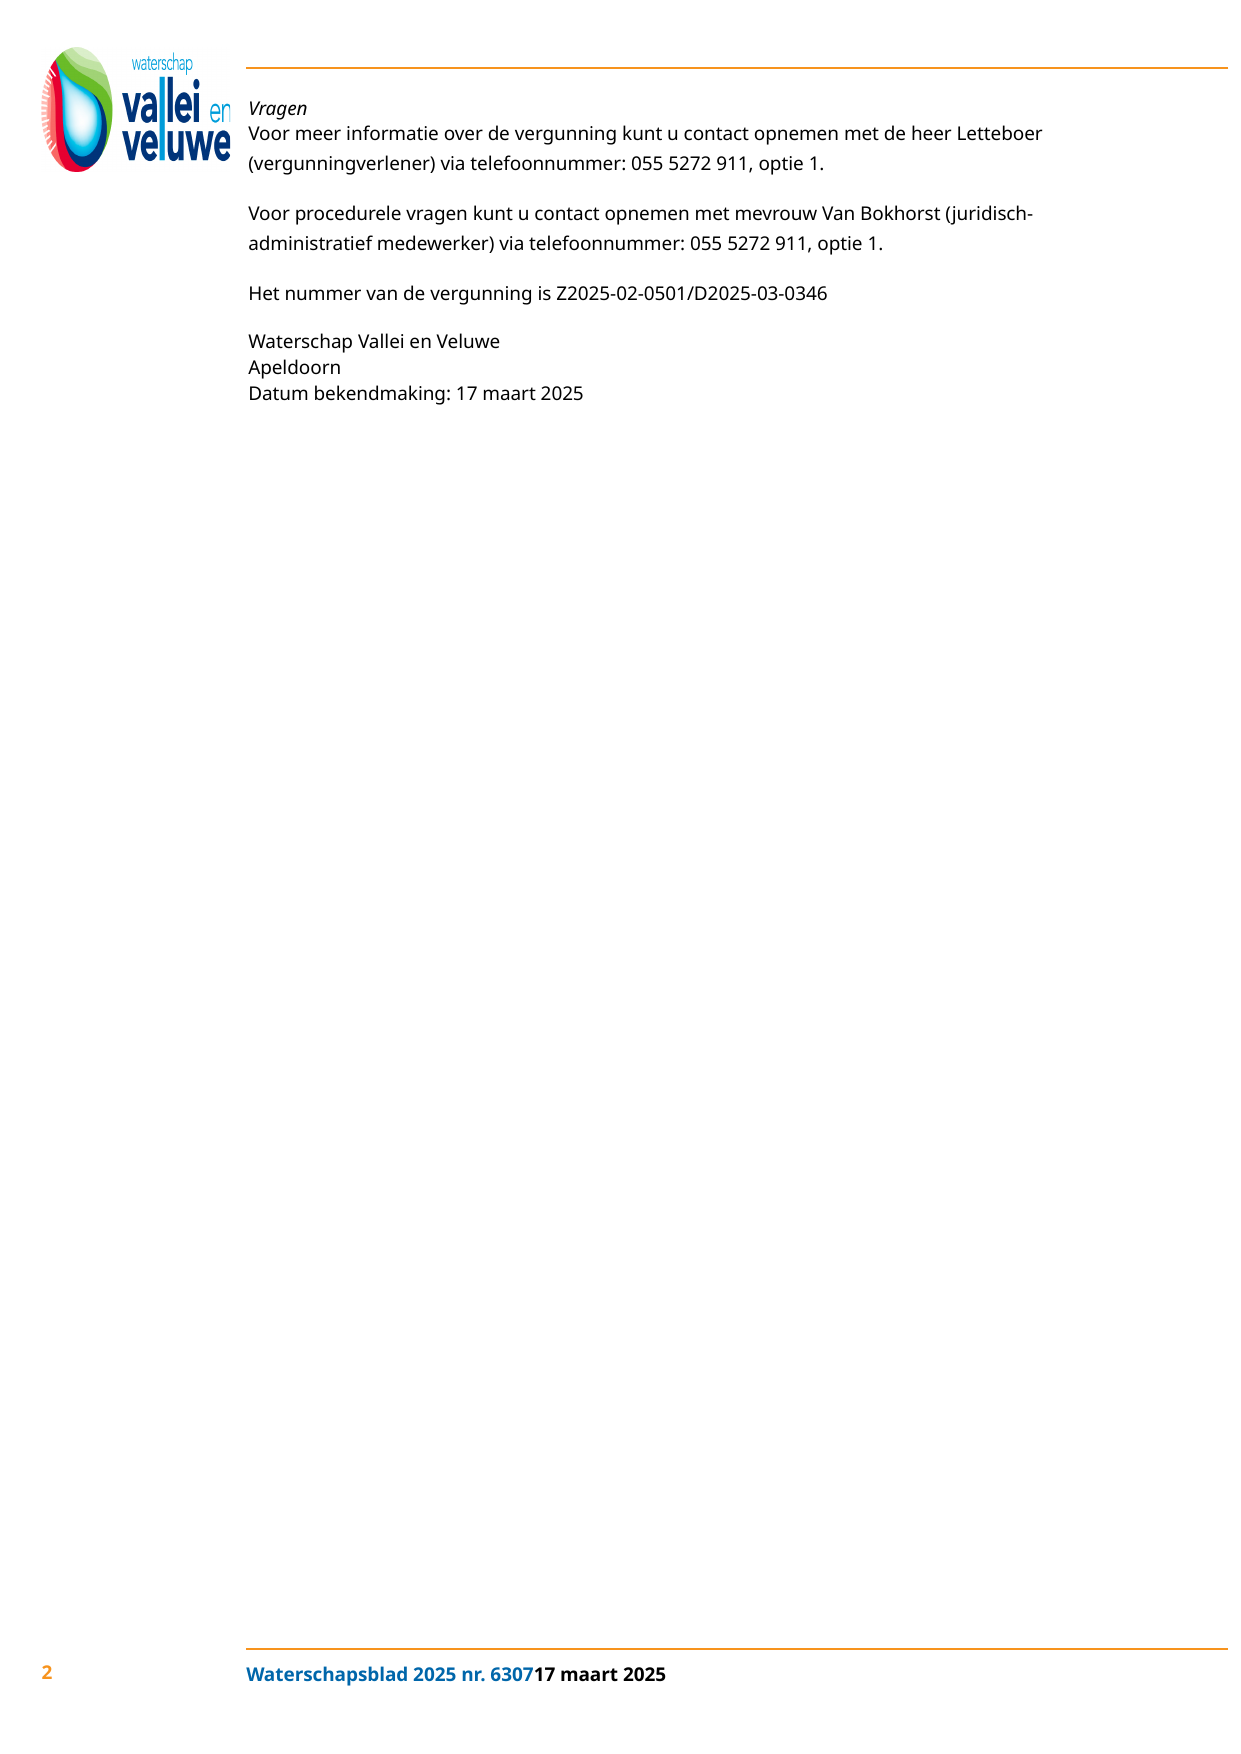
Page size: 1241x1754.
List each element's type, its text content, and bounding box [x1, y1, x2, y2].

picture [41, 47, 231, 172]
text Voor procedurele vragen kunt u contact opnemen met mevrouw Van Bokhorst (juridisch-administratief medewerker) via telefoonnummer: 055 5272 911, optie 1. [248, 201, 1152, 256]
text Het nummer van de vergunning is Z2025-02-0501/D2025-03-0346 [248, 281, 1152, 306]
text Vragen [248, 95, 1152, 121]
text Voor meer informatie over de vergunning kunt u contact opnemen met de heer Letteboer (vergunningverlener) via telefoonnummer: 055 5272 911, optie 1. [248, 121, 1152, 176]
text Datum bekendmaking: 17 maart 2025 [248, 380, 1152, 406]
text Waterschap Vallei en Veluwe [248, 328, 1152, 354]
text Apeldoorn [248, 354, 1152, 380]
